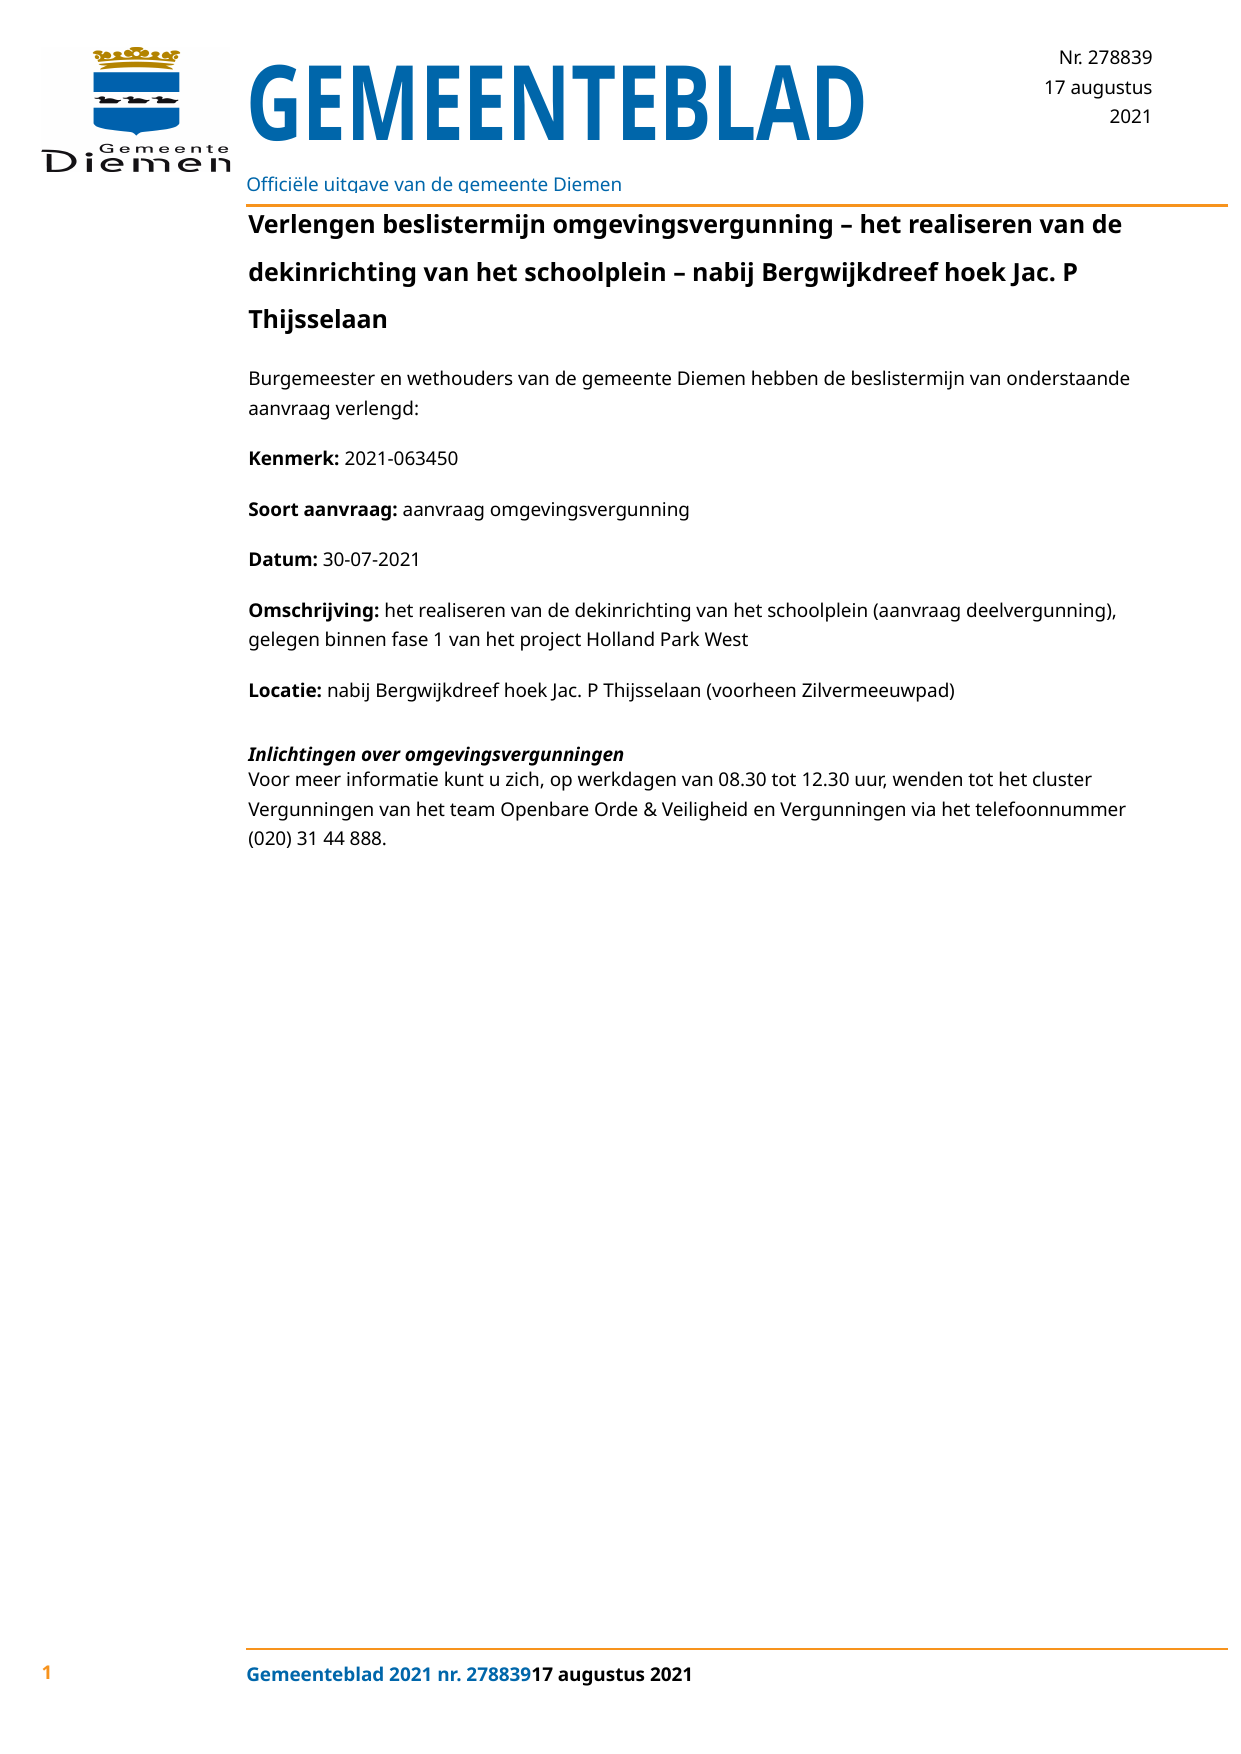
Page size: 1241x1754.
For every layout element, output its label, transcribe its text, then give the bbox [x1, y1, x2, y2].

text Verlengen beslistermijn omgevingsvergunning – het realiseren van de dekinrichting van het schoolplein – nabij Bergwijkdreef hoek Jac. P Thijsselaan [248, 207, 1152, 336]
text Soort aanvraag: aanvraag omgevingsvergunning [248, 496, 1152, 522]
text Voor meer informatie kunt u zich, op werkdagen van 08.30 tot 12.30 uur, wenden tot het cluster Vergunningen van het team Openbare Orde & Veiligheid en Vergunningen via het telefoonnummer (020) 31 44 888. [248, 766, 1152, 851]
picture [41, 47, 231, 172]
text Omschrijving: het realiseren van de dekinrichting van het schoolplein (aanvraag deelvergunning), gelegen binnen fase 1 van het project Holland Park West [248, 597, 1152, 652]
text Datum: 30-07-2021 [248, 546, 1152, 572]
text Locatie: nabij Bergwijkdreef hoek Jac. P Thijsselaan (voorheen Zilvermeeuwpad) [248, 677, 1152, 702]
text Kenmerk: 2021-063450 [248, 446, 1152, 471]
text Inlichtingen over omgevingsvergunningen [248, 741, 1152, 766]
text Burgemeester en wethouders van de gemeente Diemen hebben de beslistermijn van onderstaande aanvraag verlengd: [248, 366, 1152, 421]
